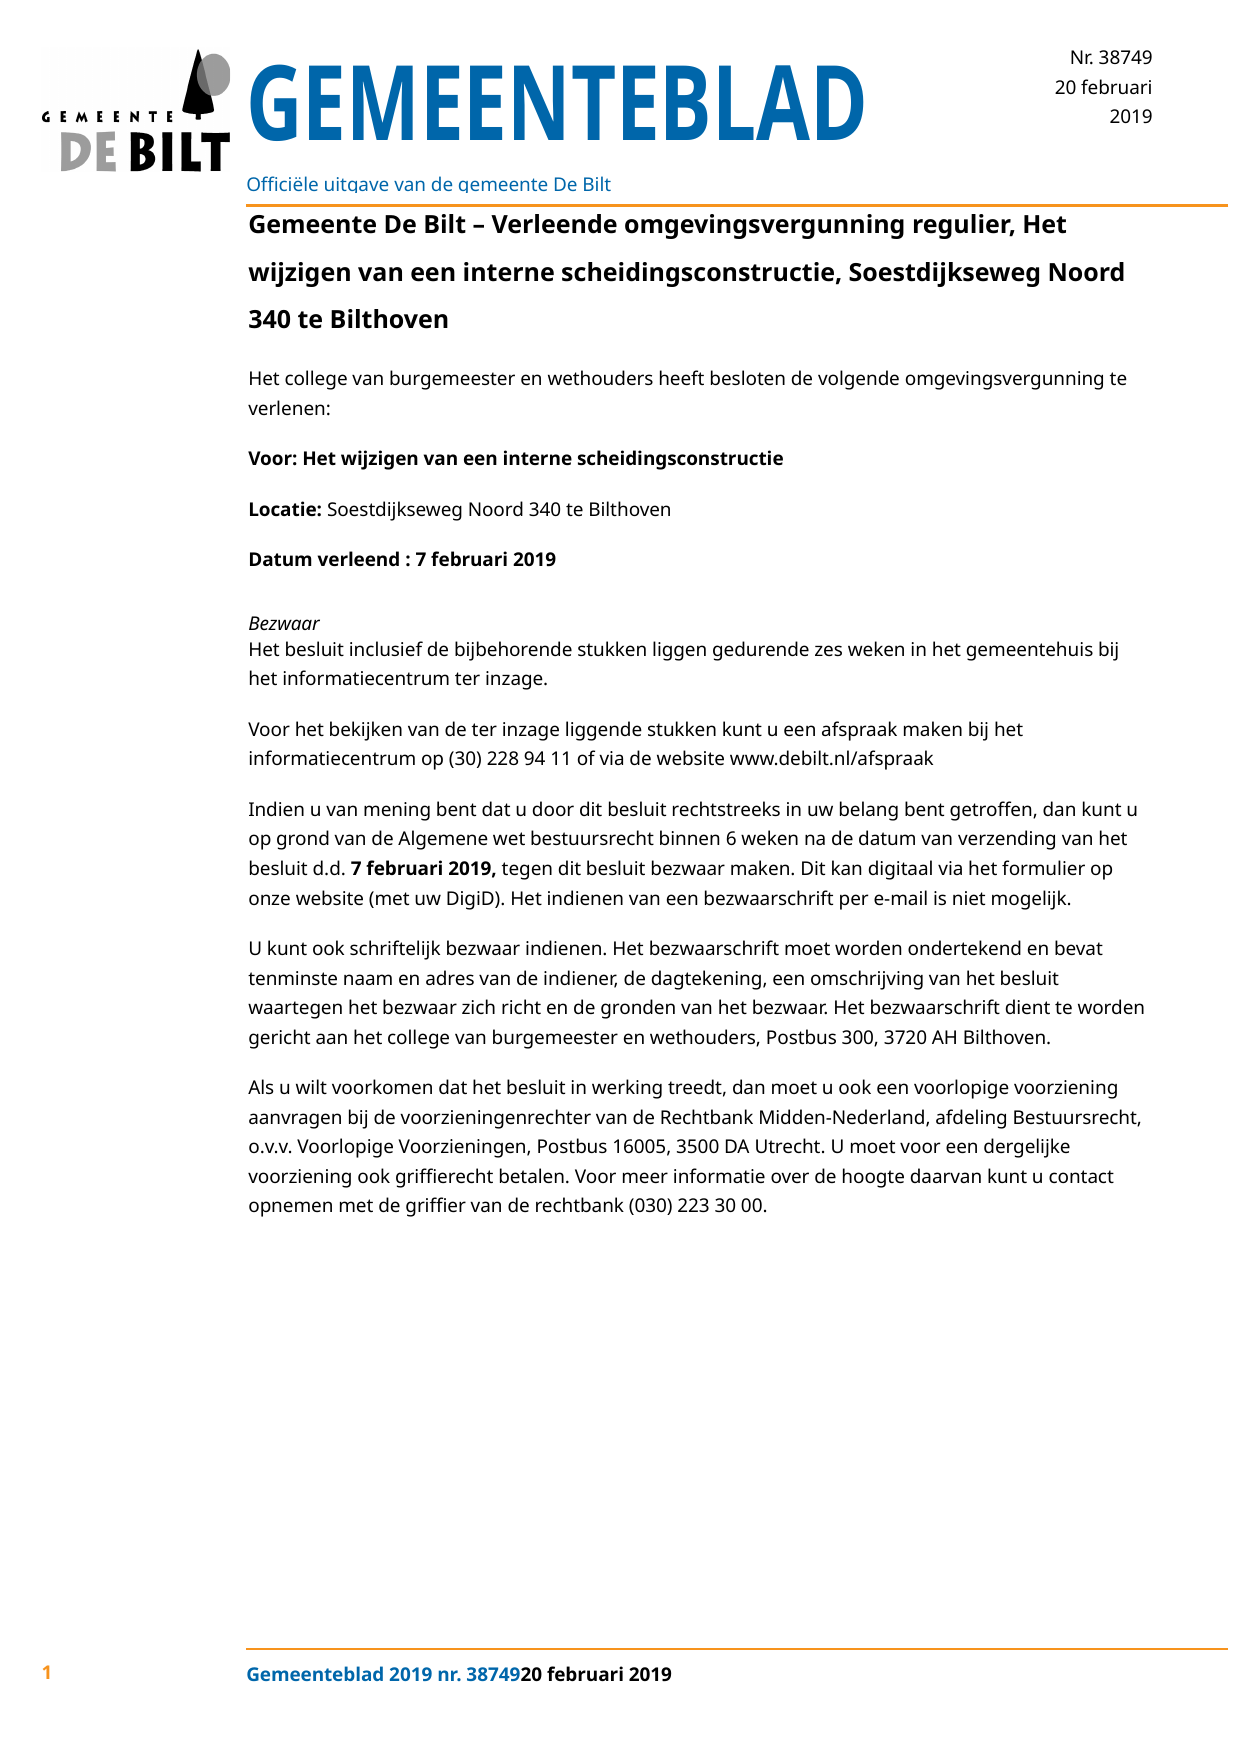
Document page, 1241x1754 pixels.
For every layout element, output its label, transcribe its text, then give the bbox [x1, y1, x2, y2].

text Voor het bekijken van de ter inzage liggende stukken kunt u een afspraak maken bij het informatiecentrum op (30) 228 94 11 of via de website www.debilt.nl/afspraak [248, 716, 1152, 771]
text Bezwaar [248, 610, 1152, 636]
text Datum verleend : 7 februari 2019 [248, 546, 1152, 572]
text Locatie: Soestdijkseweg Noord 340 te Bilthoven [248, 496, 1152, 522]
text Als u wilt voorkomen dat het besluit in werking treedt, dan moet u ook een voorlopige voorziening aanvragen bij de voorzieningenrechter van de Rechtbank Midden-Nederland, afdeling Bestuursrecht, o.v.v. Voorlopige Voorzieningen, Postbus 16005, 3500 DA Utrecht. U moet voor een dergelijke voorziening ook griffierecht betalen. Voor meer informatie over de hoogte daarvan kunt u contact opnemen met de griffier van de rechtbank (030) 223 30 00. [248, 1074, 1152, 1218]
text Het besluit inclusief de bijbehorende stukken liggen gedurende zes weken in het gemeentehuis bij het informatiecentrum ter inzage. [248, 636, 1152, 691]
text Gemeente De Bilt – Verleende omgevingsvergunning regulier, Het wijzigen van een interne scheidingsconstructie, Soestdijkseweg Noord 340 te Bilthoven [248, 207, 1152, 336]
text Voor: Het wijzigen van een interne scheidingsconstructie [248, 446, 1152, 471]
picture [41, 47, 231, 172]
text Indien u van mening bent dat u door dit besluit rechtstreeks in uw belang bent getroffen, dan kunt u op grond van de Algemene wet bestuursrecht binnen 6 weken na de datum van verzending van het besluit d.d. 7 februari 2019, tegen dit besluit bezwaar maken. Dit kan digitaal via het formulier op onze website (met uw DigiD). Het indienen van een bezwaarschrift per e-mail is niet mogelijk. [248, 796, 1152, 911]
text U kunt ook schriftelijk bezwaar indienen. Het bezwaarschrift moet worden ondertekend en bevat tenminste naam en adres van de indiener, de dagtekening, een omschrijving van het besluit waartegen het bezwaar zich richt en de gronden van het bezwaar. Het bezwaarschrift dient te worden gericht aan het college van burgemeester en wethouders, Postbus 300, 3720 AH Bilthoven. [248, 935, 1152, 1050]
text Het college van burgemeester en wethouders heeft besloten de volgende omgevingsvergunning te verlenen: [248, 366, 1152, 421]
